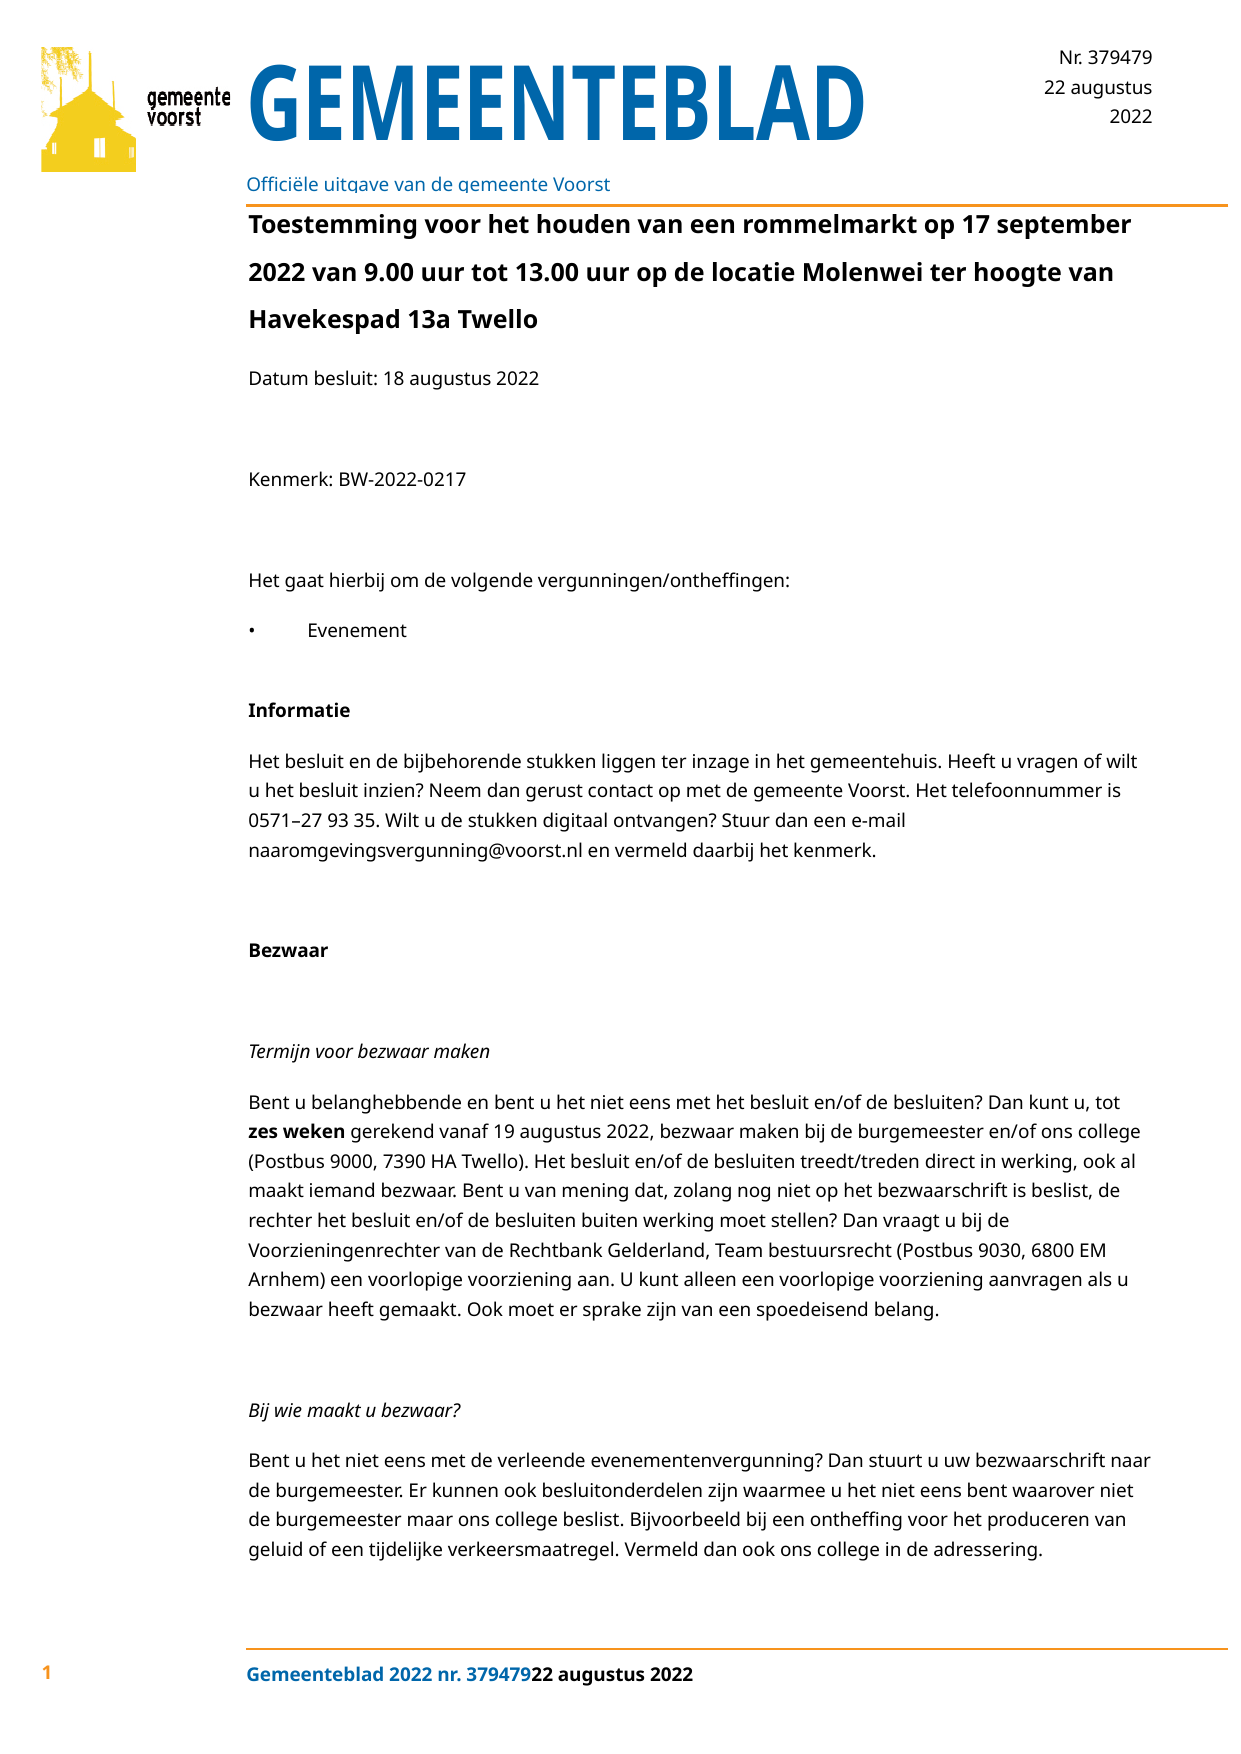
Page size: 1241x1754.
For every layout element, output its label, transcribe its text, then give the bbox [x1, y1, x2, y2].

text Datum besluit: 18 augustus 2022 [248, 366, 1152, 391]
text Bent u het niet eens met de verleende evenementenvergunning? Dan stuurt u uw bezwaarschrift naar de burgemeester. Er kunnen ook besluitonderdelen zijn waarmee u het niet eens bent waarover niet de burgemeester maar ons college beslist. Bijvoorbeeld bij een ontheffing voor het produceren van geluid of een tijdelijke verkeersmaatregel. Vermeld dan ook ons college in de adressering. [248, 1447, 1152, 1562]
text Kenmerk: BW-2022-0217 [248, 466, 1152, 492]
text Het besluit en de bijbehorende stukken liggen ter inzage in het gemeentehuis. Heeft u vragen of wilt u het besluit inzien? Neem dan gerust contact op met de gemeente Voorst. Het telefoonnummer is 0571–27 93 35. Wilt u de stukken digitaal ontvangen? Stuur dan een e-mail naaromgevingsvergunning@voorst.nl en vermeld daarbij het kenmerk. [248, 748, 1152, 862]
text Bent u belanghebbende en bent u het niet eens met het besluit en/of de besluiten? Dan kunt u, tot zes weken gerekend vanaf 19 augustus 2022, bezwaar maken bij de burgemeester en/of ons college (Postbus 9000, 7390 HA Twello). Het besluit en/of de besluiten treedt/treden direct in werking, ook al maakt iemand bezwaar. Bent u van mening dat, zolang nog niet op het bezwaarschrift is beslist, de rechter het besluit en/of de besluiten buiten werking moet stellen? Dan vraagt u bij de Voorzieningenrechter van de Rechtbank Gelderland, Team bestuursrecht (Postbus 9030, 6800 EM Arnhem) een voorlopige voorziening aan. U kunt alleen een voorlopige voorziening aanvragen als u bezwaar heeft gemaakt. Ook moet er sprake zijn van een spoedeisend belang. [248, 1089, 1152, 1322]
text Het gaat hierbij om de volgende vergunningen/ontheffingen: [248, 567, 1152, 593]
text Bezwaar [248, 938, 1152, 963]
text Toestemming voor het houden van een rommelmarkt op 17 september 2022 van 9.00 uur tot 13.00 uur op de locatie Molenwei ter hoogte van Havekespad 13a Twello [248, 207, 1152, 336]
list Evenement [248, 618, 1152, 643]
text Bij wie maakt u bezwaar? [248, 1397, 1152, 1422]
picture [41, 47, 231, 172]
text Informatie [248, 698, 1152, 723]
text Termijn voor bezwaar maken [248, 1038, 1152, 1064]
